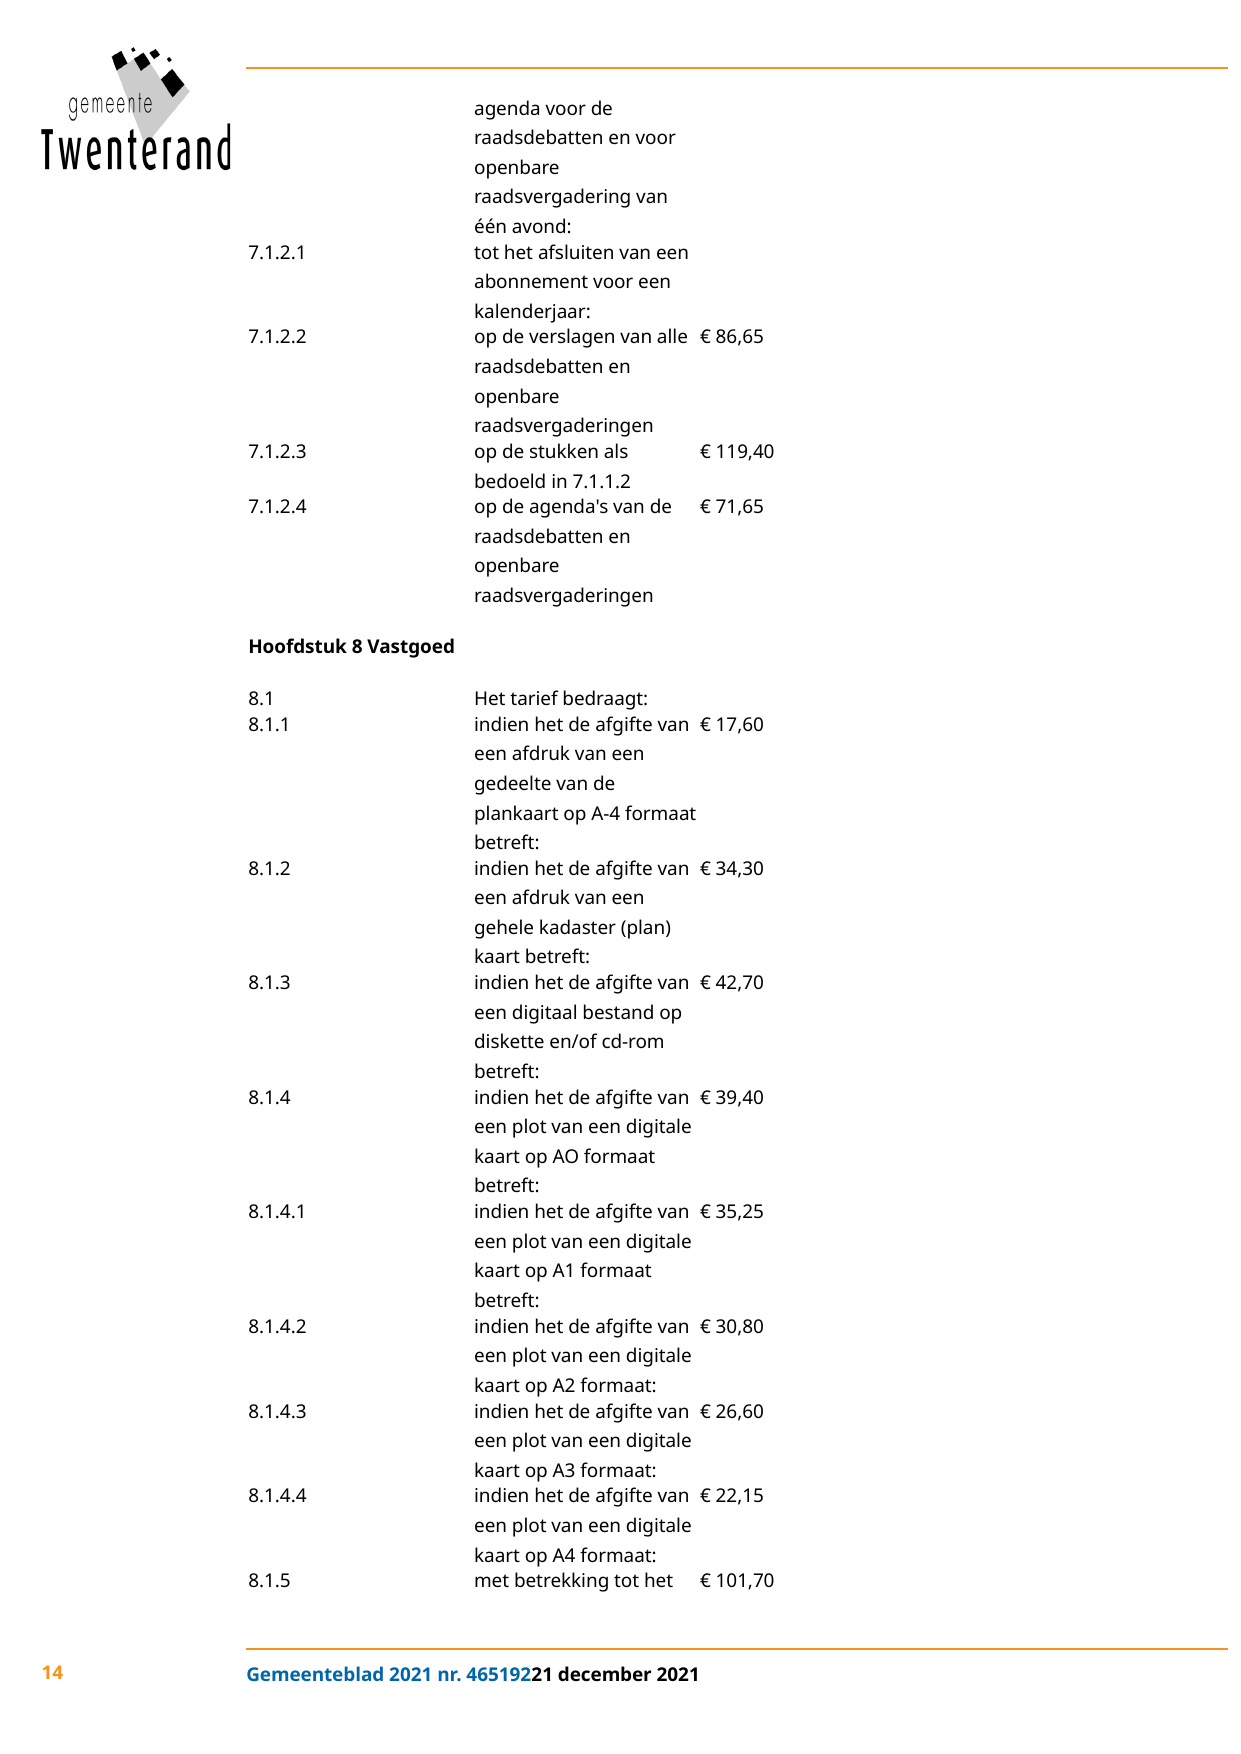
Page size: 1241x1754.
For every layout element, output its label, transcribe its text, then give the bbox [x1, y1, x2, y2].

table_cell op de agenda's van de raadsdebatten en openbare raadsvergaderingen [474, 494, 700, 608]
table_cell indien het de afgifte van een plot van een digitale kaart op A4 formaat: [474, 1483, 700, 1568]
table_cell 8.1.4 [248, 1084, 474, 1198]
table_cell [248, 95, 474, 239]
table_cell [474, 608, 700, 634]
table_cell indien het de afgifte van een afdruk van een gedeelte van de plankaart op A-4 formaat betreft: [474, 711, 700, 855]
table_cell indien het de afgifte van een digitaal bestand op diskette en/of cd-rom betreft: [474, 970, 700, 1084]
table_cell 8.1.4.4 [248, 1483, 474, 1568]
table_cell € 26,60 [700, 1398, 926, 1483]
table_cell € 39,40 [700, 1084, 926, 1198]
table_cell [248, 660, 474, 685]
picture [41, 47, 231, 172]
table_cell indien het de afgifte van een plot van een digitale kaart op A2 formaat: [474, 1313, 700, 1398]
table_cell indien het de afgifte van een plot van een digitale kaart op A1 formaat betreft: [474, 1199, 700, 1313]
table_cell [474, 660, 700, 685]
table_cell op de stukken als bedoeld in 7.1.1.2 [474, 438, 700, 493]
table_cell 7.1.2.2 [248, 324, 474, 438]
table_cell € 35,25 [700, 1199, 926, 1313]
table_cell € 22,15 [700, 1483, 926, 1568]
table_cell 8.1.4.1 [248, 1199, 474, 1313]
table_cell [700, 239, 926, 324]
table_cell € 86,65 [700, 324, 926, 438]
table_cell 7.1.2.1 [248, 239, 474, 324]
table_cell € 119,40 [700, 438, 926, 493]
table_cell 7.1.2.4 [248, 494, 474, 608]
table_cell € 17,60 [700, 711, 926, 855]
table_cell Hoofdstuk 8 Vastgoed [248, 634, 700, 659]
table_cell [700, 634, 926, 659]
table_cell € 101,70 [700, 1568, 926, 1593]
table_cell € 42,70 [700, 970, 926, 1084]
table_cell agenda voor de raadsdebatten en voor openbare raadsvergadering van één avond: [474, 95, 700, 239]
table_cell indien het de afgifte van een plot van een digitale kaart op AO formaat betreft: [474, 1084, 700, 1198]
table_cell indien het de afgifte van een plot van een digitale kaart op A3 formaat: [474, 1398, 700, 1483]
table_cell 8.1.4.3 [248, 1398, 474, 1483]
table_cell [700, 608, 926, 634]
table_cell op de verslagen van alle raadsdebatten en openbare raadsvergaderingen [474, 324, 700, 438]
table_cell Het tarief bedraagt: [474, 685, 700, 711]
table_cell 8.1.3 [248, 970, 474, 1084]
table_cell 8.1.1 [248, 711, 474, 855]
table_cell € 34,30 [700, 855, 926, 969]
table_cell indien het de afgifte van een afdruk van een gehele kadaster (plan) kaart betreft: [474, 855, 700, 969]
table_cell 8.1 [248, 685, 474, 711]
table_cell 8.1.4.2 [248, 1313, 474, 1398]
table_cell [700, 685, 926, 711]
table_cell 8.1.2 [248, 855, 474, 969]
table_cell met betrekking tot het [474, 1568, 700, 1593]
table_cell tot het afsluiten van een abonnement voor een kalenderjaar: [474, 239, 700, 324]
table_cell 7.1.2.3 [248, 438, 474, 493]
table_cell € 30,80 [700, 1313, 926, 1398]
table_cell 8.1.5 [248, 1568, 474, 1593]
table_cell € 71,65 [700, 494, 926, 608]
table_cell [700, 95, 926, 239]
table_cell [700, 660, 926, 685]
table_cell [248, 608, 474, 634]
